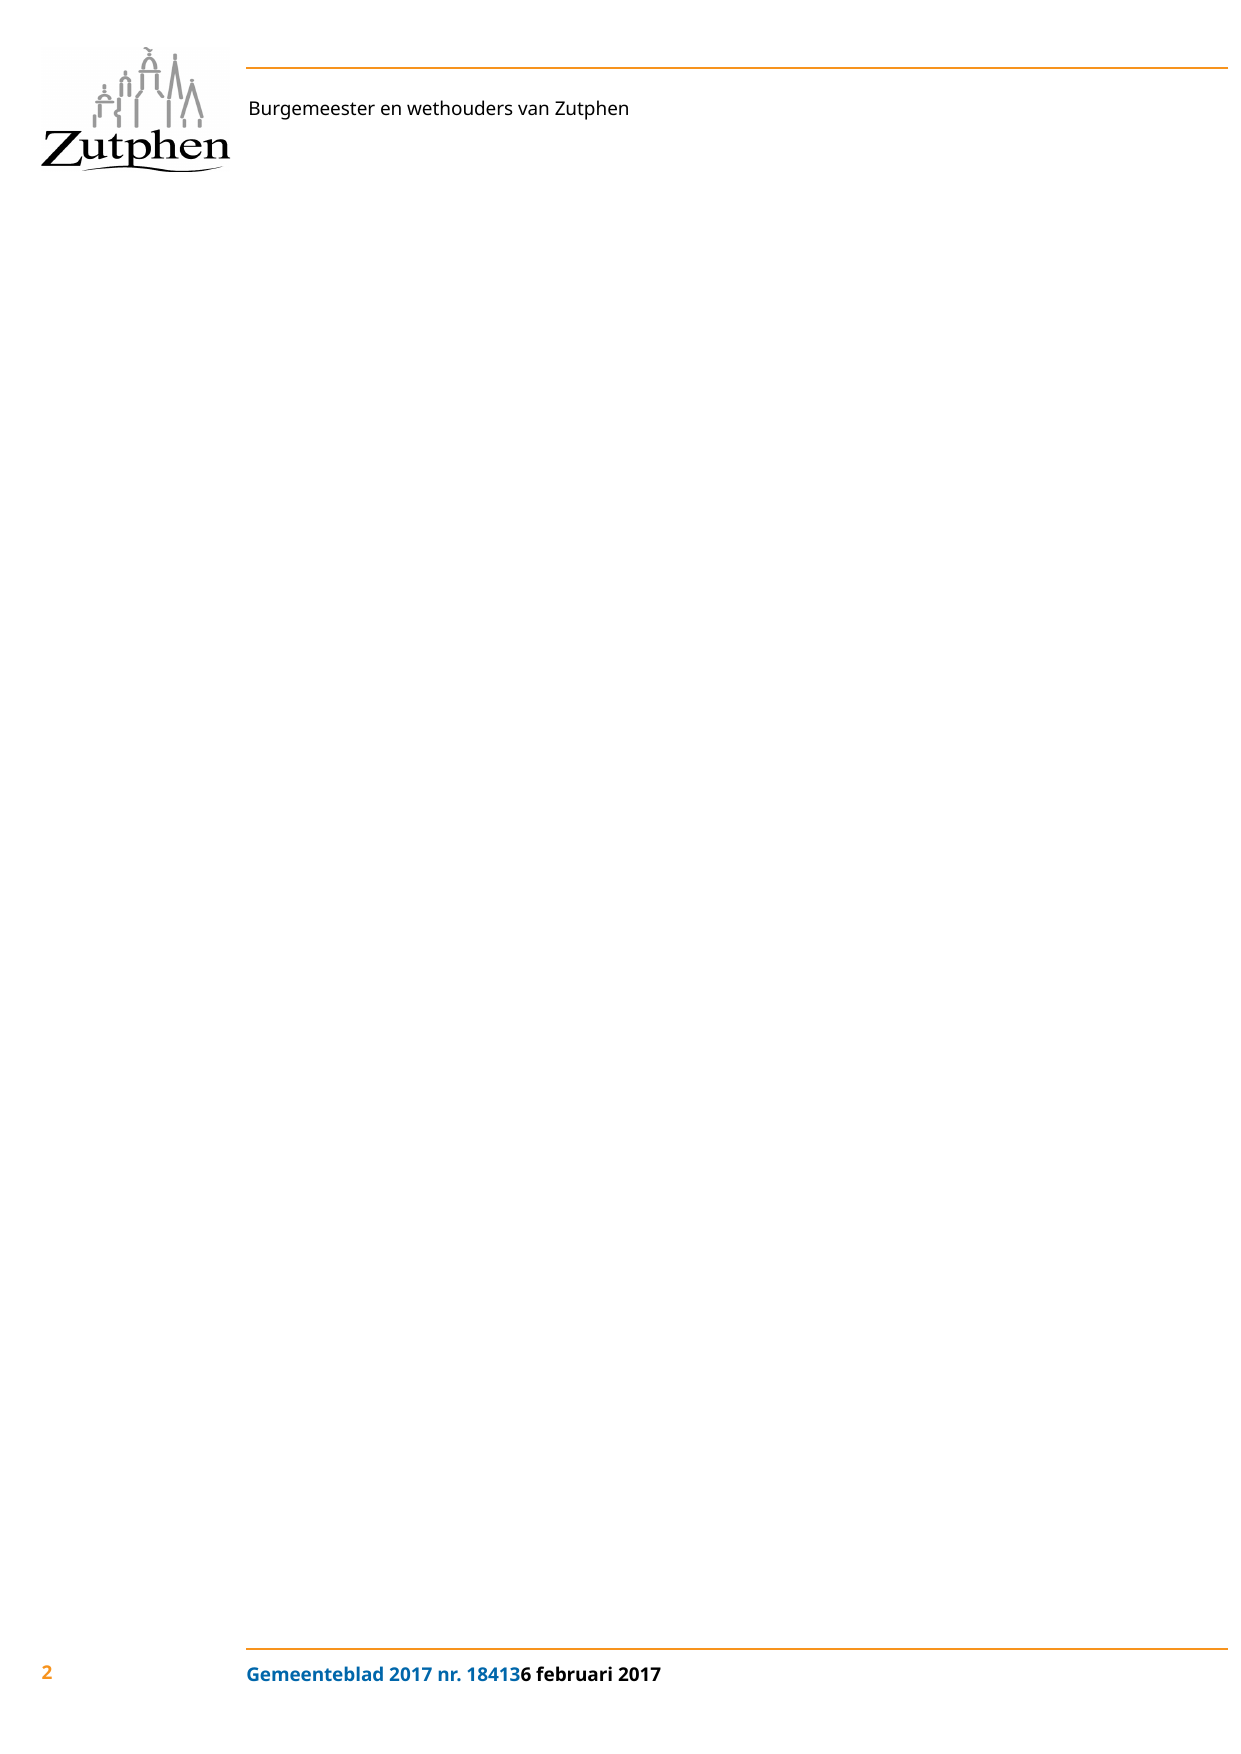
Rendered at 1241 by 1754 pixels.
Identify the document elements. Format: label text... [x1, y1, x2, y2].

text Burgemeester en wethouders van Zutphen [248, 95, 1152, 121]
picture [41, 47, 231, 172]
